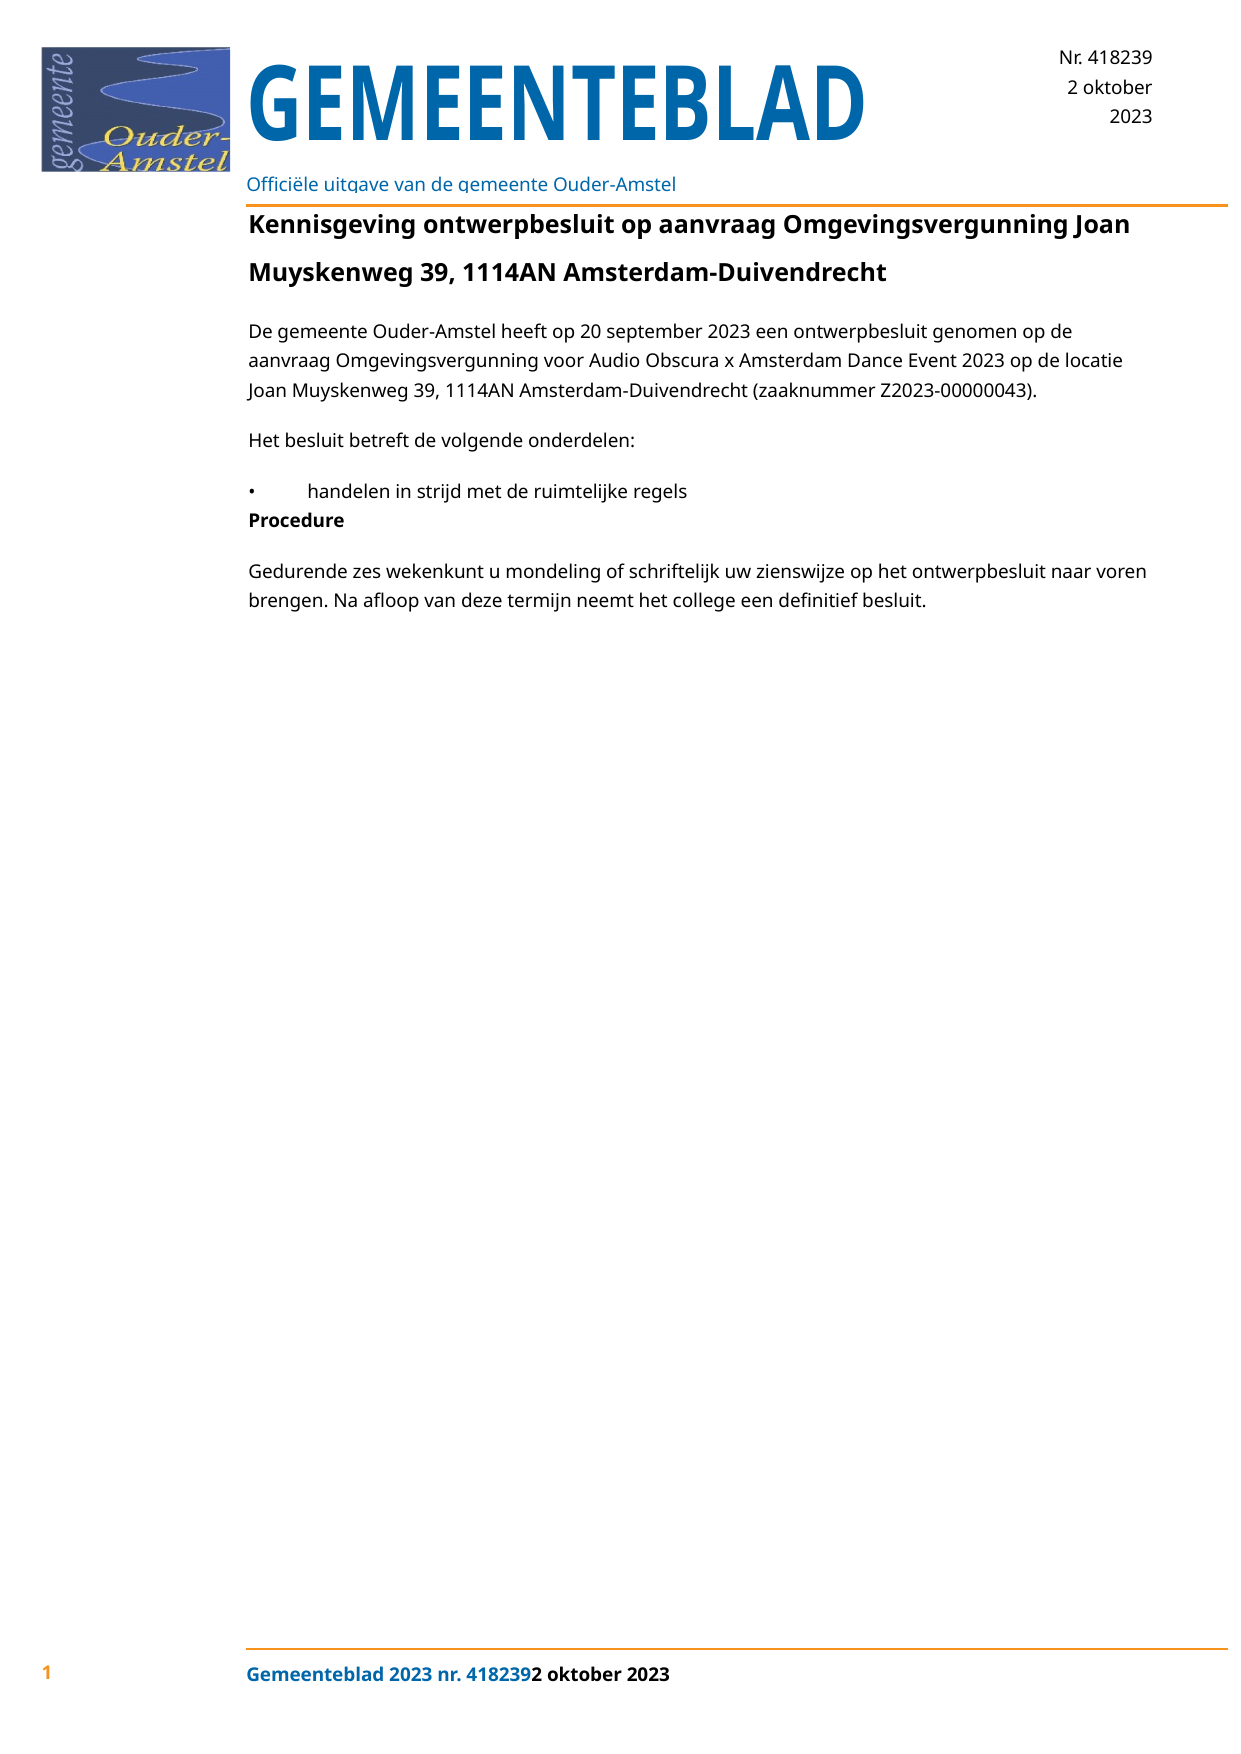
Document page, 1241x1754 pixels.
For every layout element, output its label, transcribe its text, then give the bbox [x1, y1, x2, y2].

list handelen in strijd met de ruimtelijke regels [248, 478, 1152, 504]
text Het besluit betreft de volgende onderdelen: [248, 427, 1152, 453]
picture [41, 47, 231, 172]
text Procedure [248, 507, 1152, 533]
text Kennisgeving ontwerpbesluit op aanvraag Omgevingsvergunning Joan Muyskenweg 39, 1114AN Amsterdam-Duivendrecht [248, 207, 1152, 288]
text De gemeente Ouder-Amstel heeft op 20 september 2023 een ontwerpbesluit genomen op de aanvraag Omgevingsvergunning voor Audio Obscura x Amsterdam Dance Event 2023 op de locatie Joan Muyskenweg 39, 1114AN Amsterdam-Duivendrecht (zaaknummer Z2023-00000043). [248, 318, 1152, 403]
text Gedurende zes wekenkunt u mondeling of schriftelijk uw zienswijze op het ontwerpbesluit naar voren brengen. Na afloop van deze termijn neemt het college een definitief besluit. [248, 558, 1152, 613]
